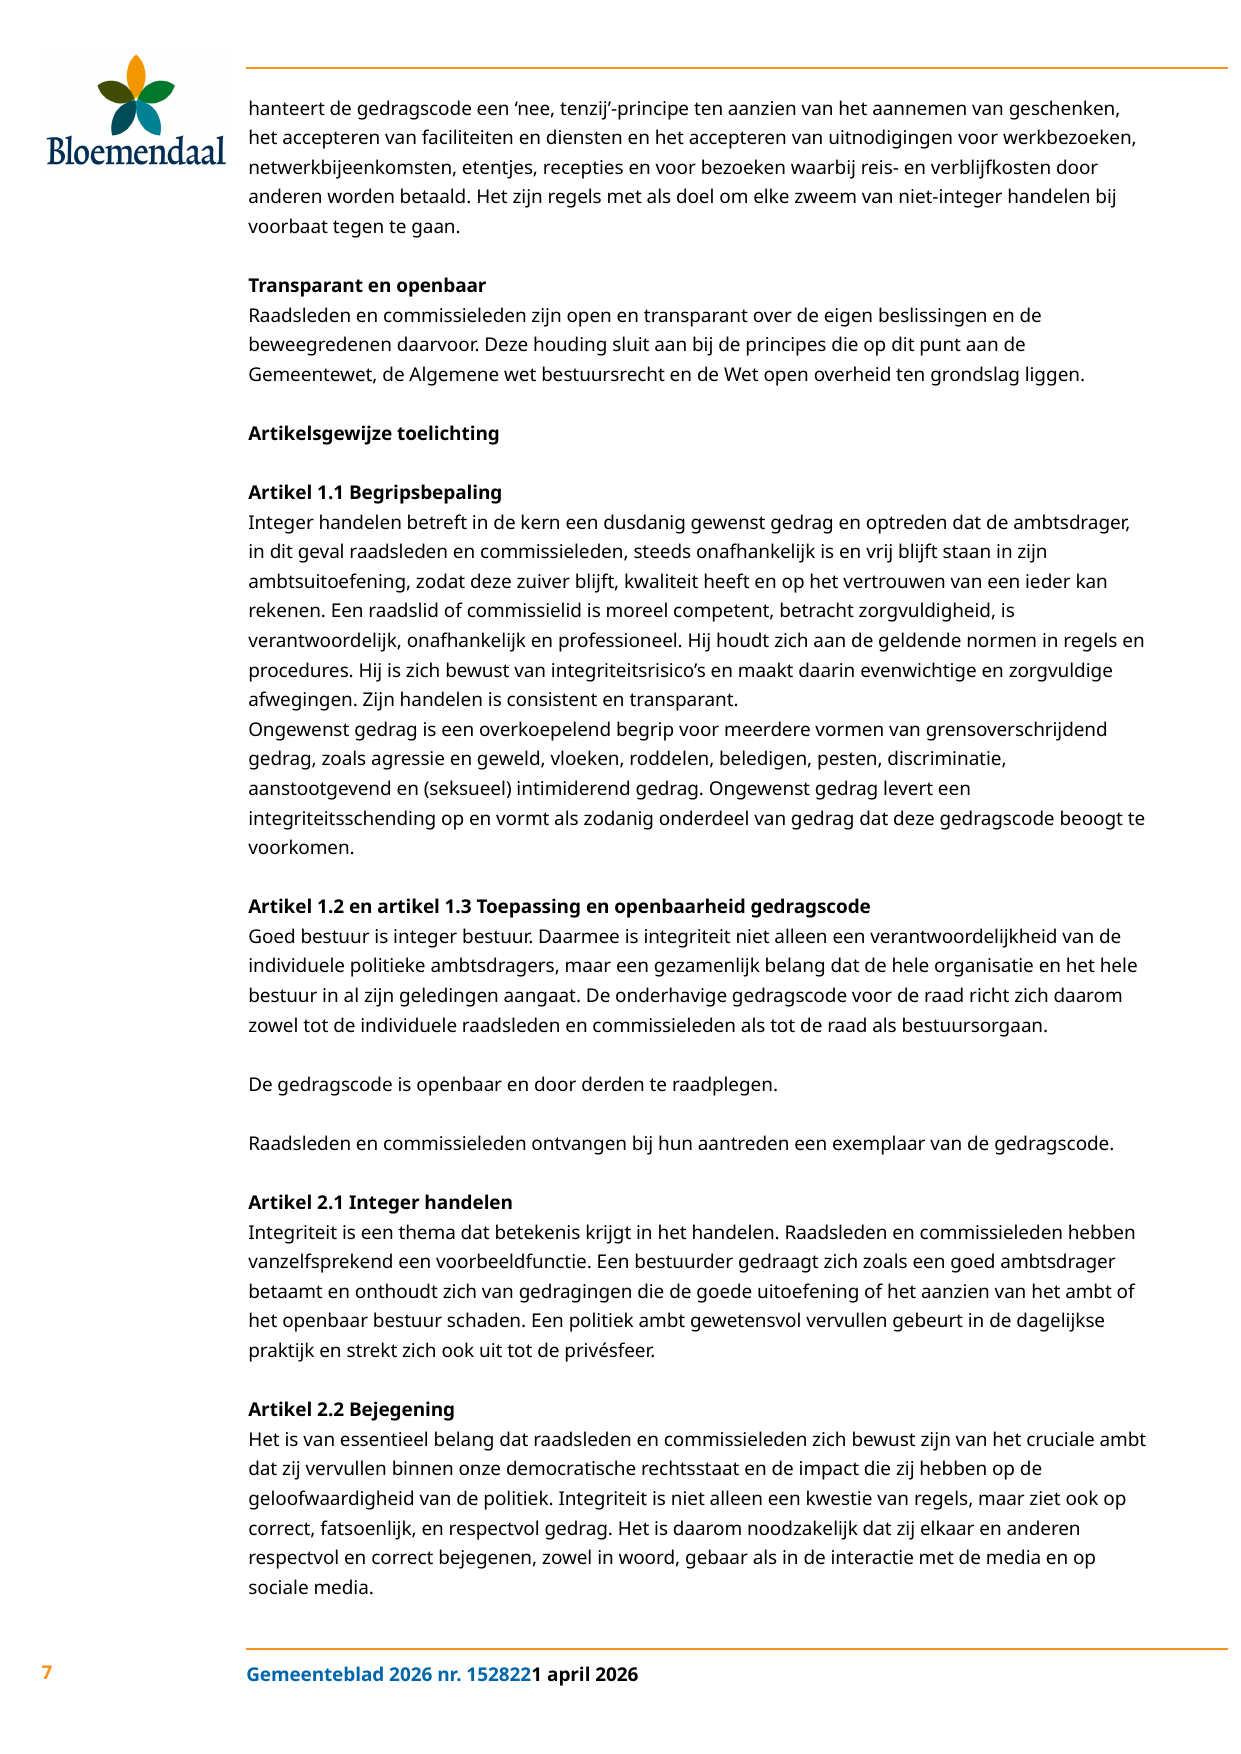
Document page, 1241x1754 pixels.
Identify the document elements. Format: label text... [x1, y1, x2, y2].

text Integer handelen betreft in de kern een dusdanig gewenst gedrag en optreden dat de ambtsdrager, in dit geval raadsleden en commissieleden, steeds onafhankelijk is en vrij blijft staan in zijn ambtsuitoefening, zodat deze zuiver blijft, kwaliteit heeft en op het vertrouwen van een ieder kan rekenen. Een raadslid of commissielid is moreel competent, betracht zorgvuldigheid, is verantwoordelijk, onafhankelijk en professioneel. Hij houdt zich aan de geldende normen in regels en procedures. Hij is zich bewust van integriteitsrisico’s en maakt daarin evenwichtige en zorgvuldige afwegingen. Zijn handelen is consistent en transparant. [248, 509, 1152, 712]
text Artikel 1.1 Begripsbepaling [248, 479, 1152, 505]
text Raadsleden en commissieleden ontvangen bij hun aantreden een exemplaar van de gedragscode. [248, 1130, 1152, 1156]
text Artikel 1.2 en artikel 1.3 Toepassing en openbaarheid gedragscode [248, 893, 1152, 919]
text Raadsleden en commissieleden zijn open en transparant over de eigen beslissingen en de beweegredenen daarvoor. Deze houding sluit aan bij de principes die op dit punt aan de Gemeentewet, de Algemene wet bestuursrecht en de Wet open overheid ten grondslag liggen. [248, 302, 1152, 387]
text Integriteit is een thema dat betekenis krijgt in het handelen. Raadsleden en commissieleden hebben vanzelfsprekend een voorbeeldfunctie. Een bestuurder gedraagt zich zoals een goed ambtsdrager betaamt en onthoudt zich van gedragingen die de goede uitoefening of het aanzien van het ambt of het openbaar bestuur schaden. Een politiek ambt gewetensvol vervullen gebeurt in de dagelijkse praktijk en strekt zich ook uit tot de privésfeer. [248, 1219, 1152, 1363]
text Artikelsgewijze toelichting [248, 420, 1152, 446]
text Transparant en openbaar [248, 272, 1152, 298]
text Ongewenst gedrag is een overkoepelend begrip voor meerdere vormen van grensoverschrijdend gedrag, zoals agressie en geweld, vloeken, roddelen, beledigen, pesten, discriminatie, aanstootgevend en (seksueel) intimiderend gedrag. Ongewenst gedrag levert een integriteitsschending op en vormt als zodanig onderdeel van gedrag dat deze gedragscode beoogt te voorkomen. [248, 716, 1152, 860]
text De gedragscode is openbaar en door derden te raadplegen. [248, 1071, 1152, 1097]
picture [41, 47, 231, 172]
text Artikel 2.1 Integer handelen [248, 1189, 1152, 1215]
text Goed bestuur is integer bestuur. Daarmee is integriteit niet alleen een verantwoordelijkheid van de individuele politieke ambtsdragers, maar een gezamenlijk belang dat de hele organisatie en het hele bestuur in al zijn geledingen aangaat. De onderhavige gedragscode voor de raad richt zich daarom zowel tot de individuele raadsleden en commissieleden als tot de raad als bestuursorgaan. [248, 923, 1152, 1038]
text Het is van essentieel belang dat raadsleden en commissieleden zich bewust zijn van het cruciale ambt dat zij vervullen binnen onze democratische rechtsstaat en de impact die zij hebben op de geloofwaardigheid van de politiek. Integriteit is niet alleen een kwestie van regels, maar ziet ook op correct, fatsoenlijk, en respectvol gedrag. Het is daarom noodzakelijk dat zij elkaar en anderen respectvol en correct bejegenen, zowel in woord, gebaar als in de interactie met de media en op sociale media. [248, 1426, 1152, 1600]
text Artikel 2.2 Bejegening [248, 1396, 1152, 1422]
text hanteert de gedragscode een ‘nee, tenzij’-principe ten aanzien van het aannemen van geschenken, het accepteren van faciliteiten en diensten en het accepteren van uitnodigingen voor werkbezoeken, netwerkbijeenkomsten, etentjes, recepties en voor bezoeken waarbij reis- en verblijfkosten door anderen worden betaald. Het zijn regels met als doel om elke zweem van niet-integer handelen bij voorbaat tegen te gaan. [248, 95, 1152, 239]
